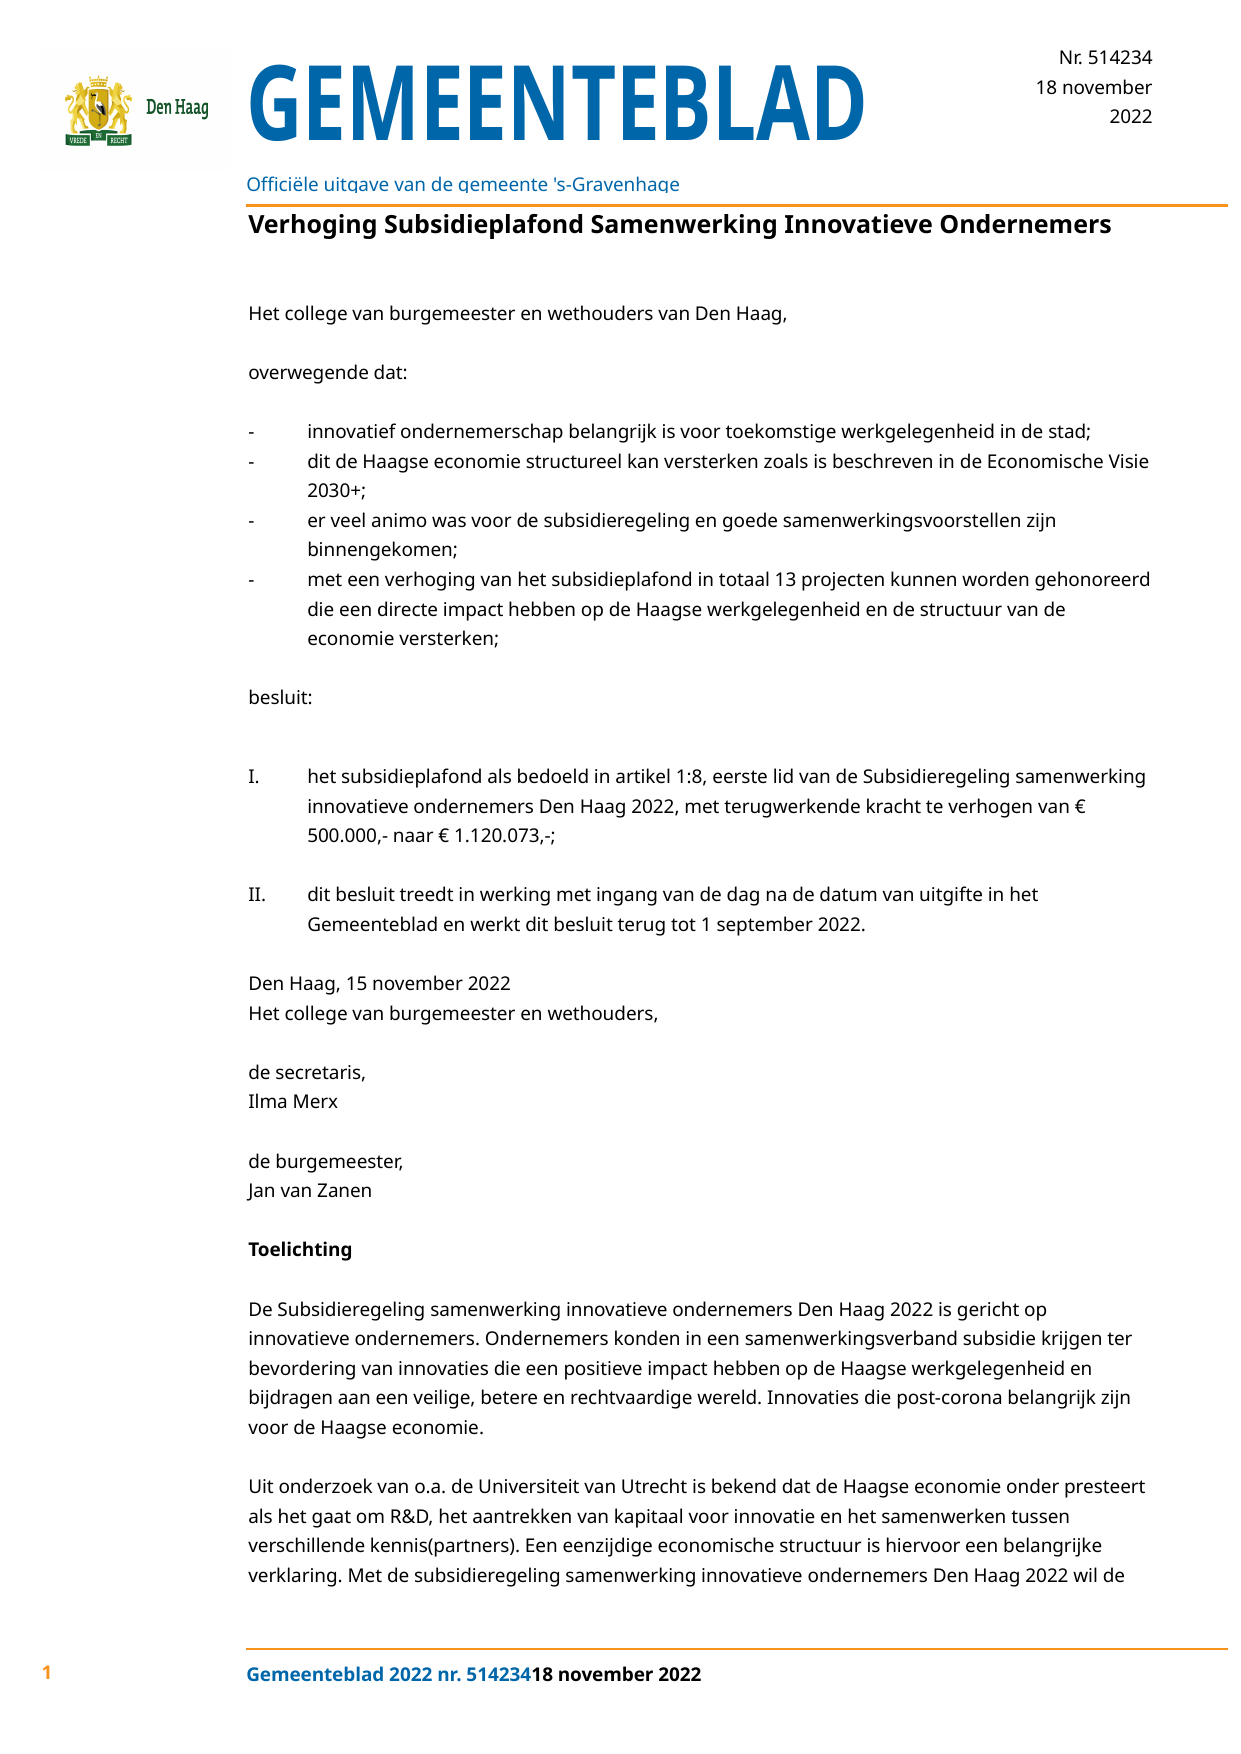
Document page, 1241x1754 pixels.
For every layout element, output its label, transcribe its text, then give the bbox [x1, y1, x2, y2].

text Verhoging Subsidieplafond Samenwerking Innovatieve Ondernemers [248, 207, 1152, 241]
text besluit: [248, 684, 1152, 710]
text overwegende dat: [248, 359, 1152, 385]
list met een verhoging van het subsidieplafond in totaal 13 projecten kunnen worden gehonoreerd die een directe impact hebben op de Haagse werkgelegenheid en de structuur van de economie versterken; [248, 566, 1152, 651]
list er veel animo was voor de subsidieregeling en goede samenwerkingsvoorstellen zijn binnengekomen; [248, 507, 1152, 562]
text De Subsidieregeling samenwerking innovatieve ondernemers Den Haag 2022 is gericht op innovatieve ondernemers. Ondernemers konden in een samenwerkingsverband subsidie krijgen ter bevordering van innovaties die een positieve impact hebben op de Haagse werkgelegenheid en bijdragen aan een veilige, betere en rechtvaardige wereld. Innovaties die post-corona belangrijk zijn voor de Haagse economie. [248, 1296, 1152, 1440]
text Het college van burgemeester en wethouders, [248, 1000, 1152, 1026]
list innovatief ondernemerschap belangrijk is voor toekomstige werkgelegenheid in de stad; [248, 418, 1152, 444]
text Uit onderzoek van o.a. de Universiteit van Utrecht is bekend dat de Haagse economie onder presteert als het gaat om R&D, het aantrekken van kapitaal voor innovatie en het samenwerken tussen verschillende kennis(partners). Een eenzijdige economische structuur is hiervoor een belangrijke verklaring. Met de subsidieregeling samenwerking innovatieve ondernemers Den Haag 2022 wil de [248, 1473, 1152, 1588]
text Jan van Zanen [248, 1177, 1152, 1203]
text Ilma Merx [248, 1089, 1152, 1114]
text Den Haag, 15 november 2022 [248, 970, 1152, 996]
text de burgemeester, [248, 1148, 1152, 1174]
text de secretaris, [248, 1059, 1152, 1085]
text Het college van burgemeester en wethouders van Den Haag, [248, 300, 1152, 326]
list dit besluit treedt in werking met ingang van de dag na de datum van uitgifte in het Gemeenteblad en werkt dit besluit terug tot 1 september 2022. [248, 882, 1152, 937]
text Toelichting [248, 1237, 1152, 1262]
list het subsidieplafond als bedoeld in artikel 1:8, eerste lid van de Subsidieregeling samenwerking innovatieve ondernemers Den Haag 2022, met terugwerkende kracht te verhogen van € 500.000,- naar € 1.120.073,-; [248, 763, 1152, 848]
picture [41, 47, 231, 172]
list dit de Haagse economie structureel kan versterken zoals is beschreven in de Economische Visie 2030+; [248, 448, 1152, 503]
